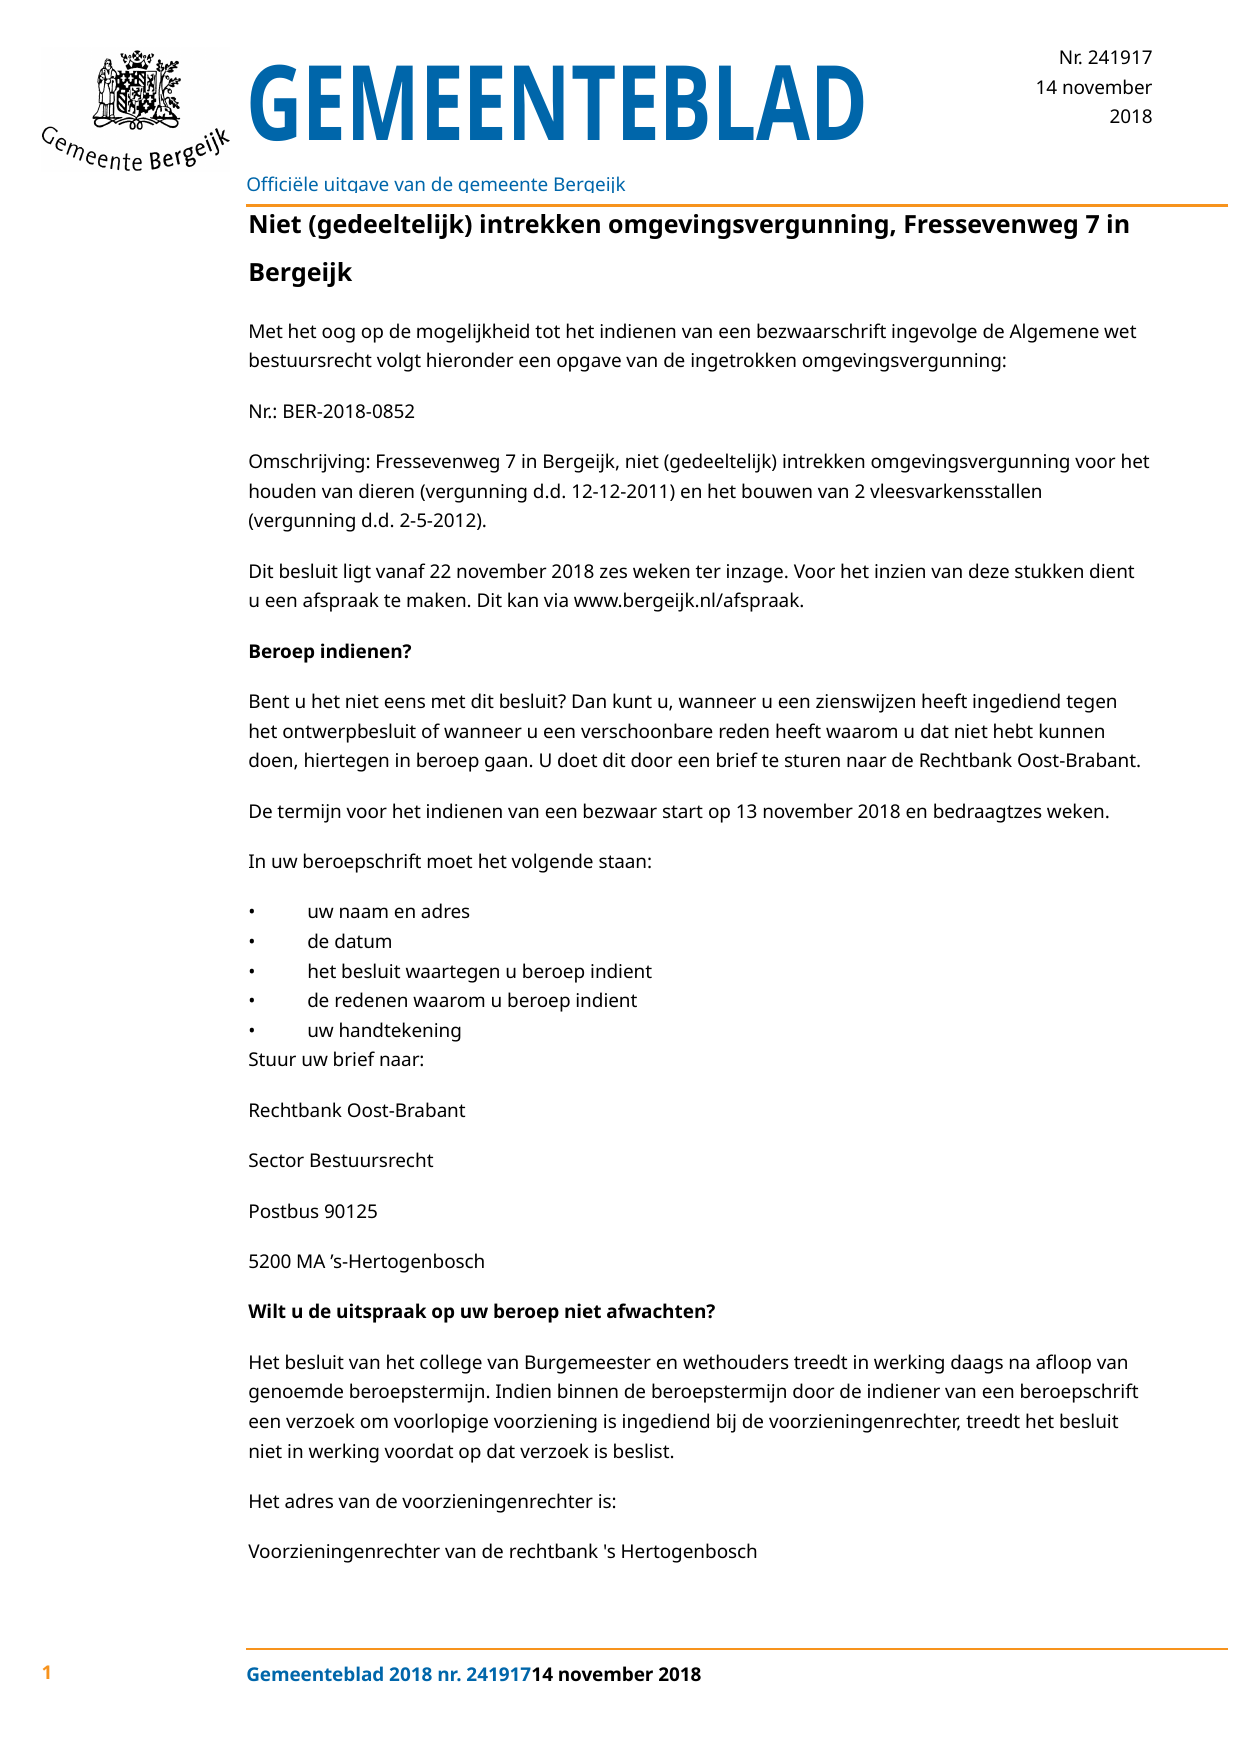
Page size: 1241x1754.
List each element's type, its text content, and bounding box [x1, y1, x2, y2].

text Het adres van de voorzieningenrechter is: [248, 1488, 1152, 1514]
list het besluit waartegen u beroep indient [248, 958, 1152, 984]
text Wilt u de uitspraak op uw beroep niet afwachten? [248, 1299, 1152, 1324]
text Dit besluit ligt vanaf 22 november 2018 zes weken ter inzage. Voor het inzien van deze stukken dient u een afspraak te maken. Dit kan via www.bergeijk.nl/afspraak. [248, 558, 1152, 613]
text Nr.: BER-2018-0852 [248, 398, 1152, 424]
text Stuur uw brief naar: [248, 1047, 1152, 1072]
list uw handtekening [248, 1017, 1152, 1043]
text Postbus 90125 [248, 1198, 1152, 1224]
text Bent u het niet eens met dit besluit? Dan kunt u, wanneer u een zienswijzen heeft ingediend tegen het ontwerpbesluit of wanneer u een verschoonbare reden heeft waarom u dat niet hebt kunnen doen, hiertegen in beroep gaan. U doet dit door een brief te sturen naar de Rechtbank Oost-Brabant. [248, 688, 1152, 773]
list uw naam en adres [248, 899, 1152, 924]
text Beroep indienen? [248, 638, 1152, 664]
text Voorzieningenrechter van de rechtbank 's Hertogenbosch [248, 1539, 1152, 1564]
text Rechtbank Oost-Brabant [248, 1097, 1152, 1123]
text Met het oog op de mogelijkheid tot het indienen van een bezwaarschrift ingevolge de Algemene wet bestuursrecht volgt hieronder een opgave van de ingetrokken omgevingsvergunning: [248, 318, 1152, 373]
list de redenen waarom u beroep indient [248, 987, 1152, 1013]
text Het besluit van het college van Burgemeester en wethouders treedt in werking daags na afloop van genoemde beroepstermijn. Indien binnen de beroepstermijn door de indiener van een beroepschrift een verzoek om voorlopige voorziening is ingediend bij de voorzieningenrechter, treedt het besluit niet in werking voordat op dat verzoek is beslist. [248, 1349, 1152, 1464]
text Sector Bestuursrecht [248, 1147, 1152, 1173]
text In uw beroepschrift moet het volgende staan: [248, 848, 1152, 874]
text De termijn voor het indienen van een bezwaar start op 13 november 2018 en bedraagtzes weken. [248, 798, 1152, 824]
text Niet (gedeeltelijk) intrekken omgevingsvergunning, Fressevenweg 7 in Bergeijk [248, 207, 1152, 288]
text 5200 MA ’s-Hertogenbosch [248, 1248, 1152, 1274]
text Omschrijving: Fressevenweg 7 in Bergeijk, niet (gedeeltelijk) intrekken omgevingsvergunning voor het houden van dieren (vergunning d.d. 12-12-2011) en het bouwen van 2 vleesvarkensstallen (vergunning d.d. 2-5-2012). [248, 448, 1152, 533]
picture [41, 47, 231, 172]
list de datum [248, 928, 1152, 954]
